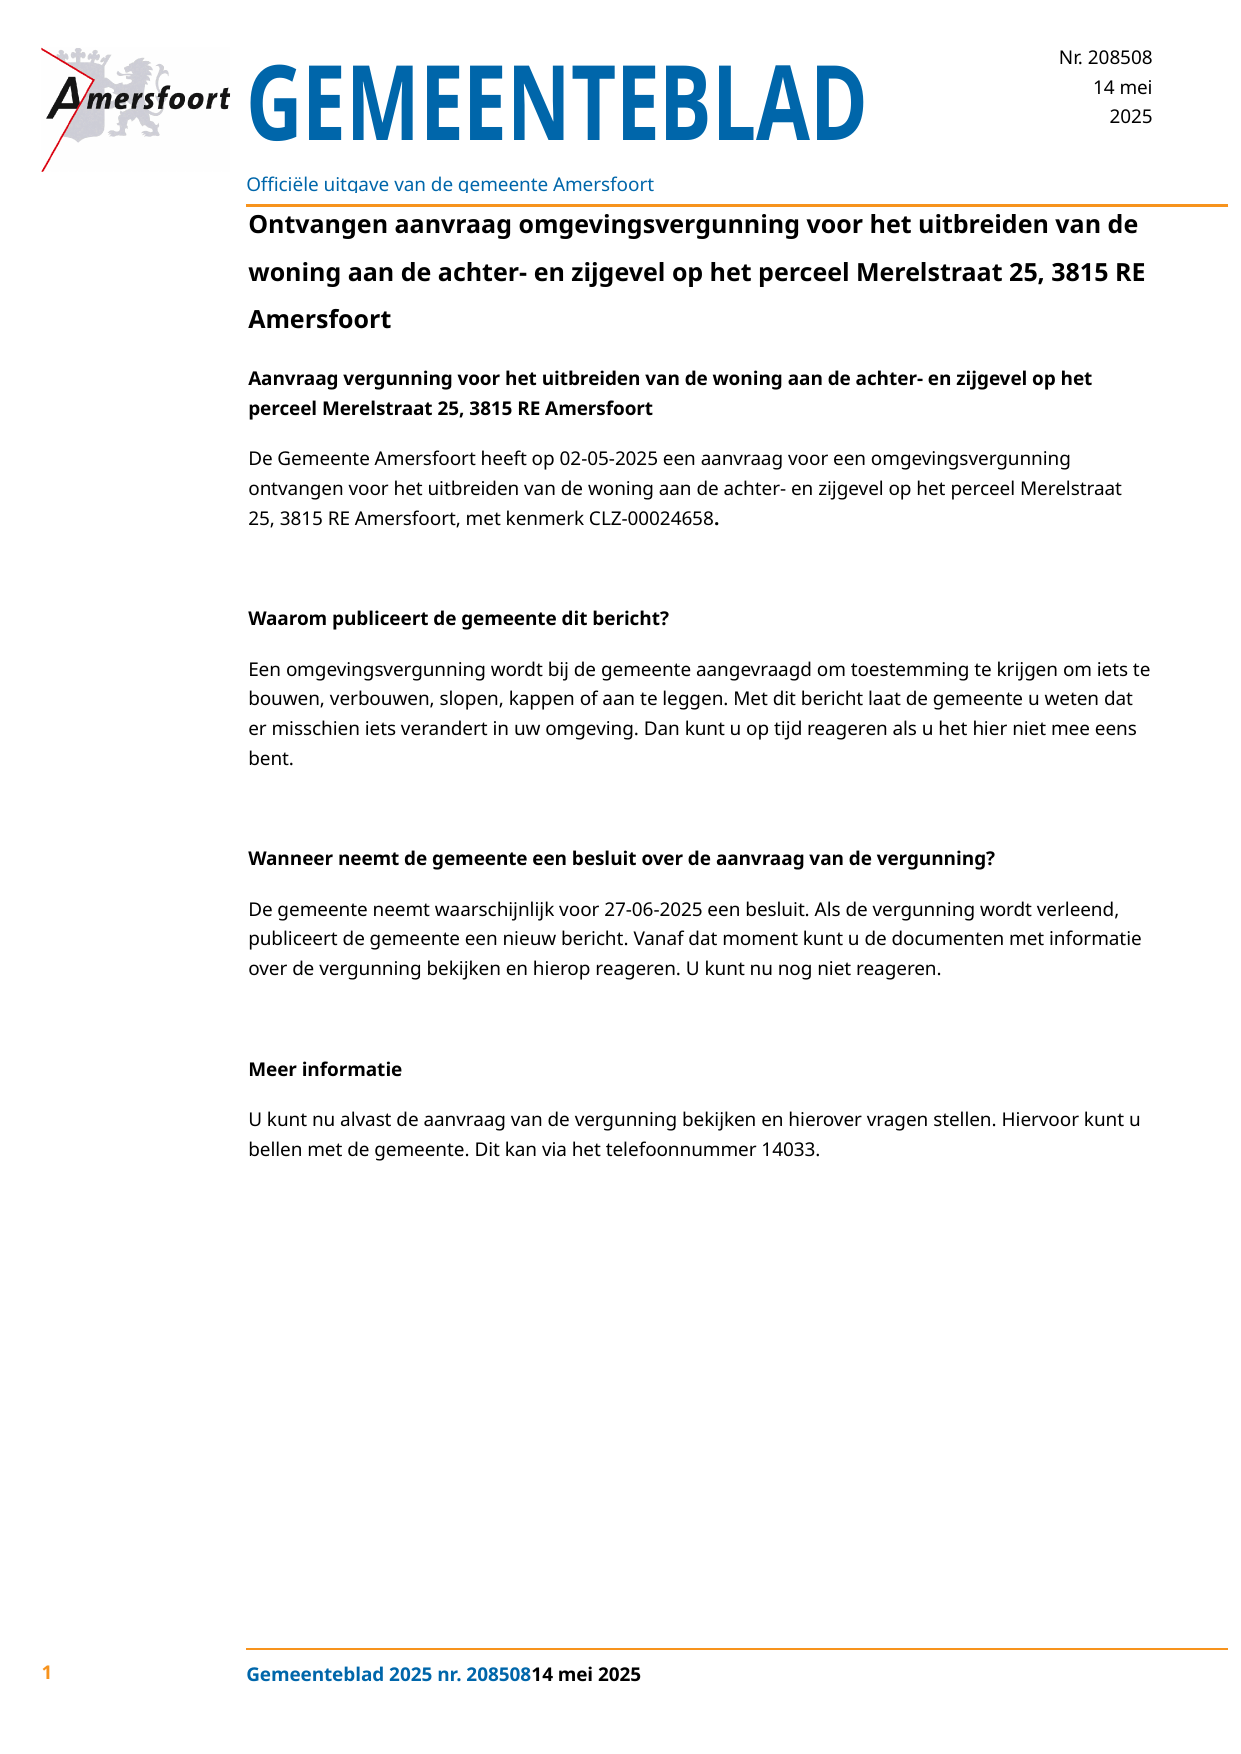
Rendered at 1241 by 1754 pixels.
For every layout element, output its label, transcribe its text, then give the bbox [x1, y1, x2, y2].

text Aanvraag vergunning voor het uitbreiden van de woning aan de achter- en zijgevel op het perceel Merelstraat 25, 3815 RE Amersfoort [248, 366, 1152, 421]
text De gemeente neemt waarschijnlijk voor 27-06-2025 een besluit. Als de vergunning wordt verleend, publiceert de gemeente een nieuw bericht. Vanaf dat moment kunt u de documenten met informatie over de vergunning bekijken en hierop reageren. U kunt nu nog niet reageren. [248, 896, 1152, 981]
text U kunt nu alvast de aanvraag van de vergunning bekijken en hierover vragen stellen. Hiervoor kunt u bellen met de gemeente. Dit kan via het telefoonnummer 14033. [248, 1106, 1152, 1162]
text Een omgevingsvergunning wordt bij de gemeente aangevraagd om toestemming te krijgen om iets te bouwen, verbouwen, slopen, kappen of aan te leggen. Met dit bericht laat de gemeente u weten dat er misschien iets verandert in uw omgeving. Dan kunt u op tijd reageren als u het hier niet mee eens bent. [248, 656, 1152, 770]
text Wanneer neemt de gemeente een besluit over de aanvraag van de vergunning? [248, 846, 1152, 871]
picture [41, 47, 231, 172]
text De Gemeente Amersfoort heeft op 02-05-2025 een aanvraag voor een omgevingsvergunning ontvangen voor het uitbreiden van de woning aan de achter- en zijgevel op het perceel Merelstraat 25, 3815 RE Amersfoort, met kenmerk CLZ-00024658. [248, 446, 1152, 530]
text Waarom publiceert de gemeente dit bericht? [248, 606, 1152, 631]
text Ontvangen aanvraag omgevingsvergunning voor het uitbreiden van de woning aan de achter- en zijgevel op het perceel Merelstraat 25, 3815 RE Amersfoort [248, 207, 1152, 336]
text Meer informatie [248, 1056, 1152, 1082]
